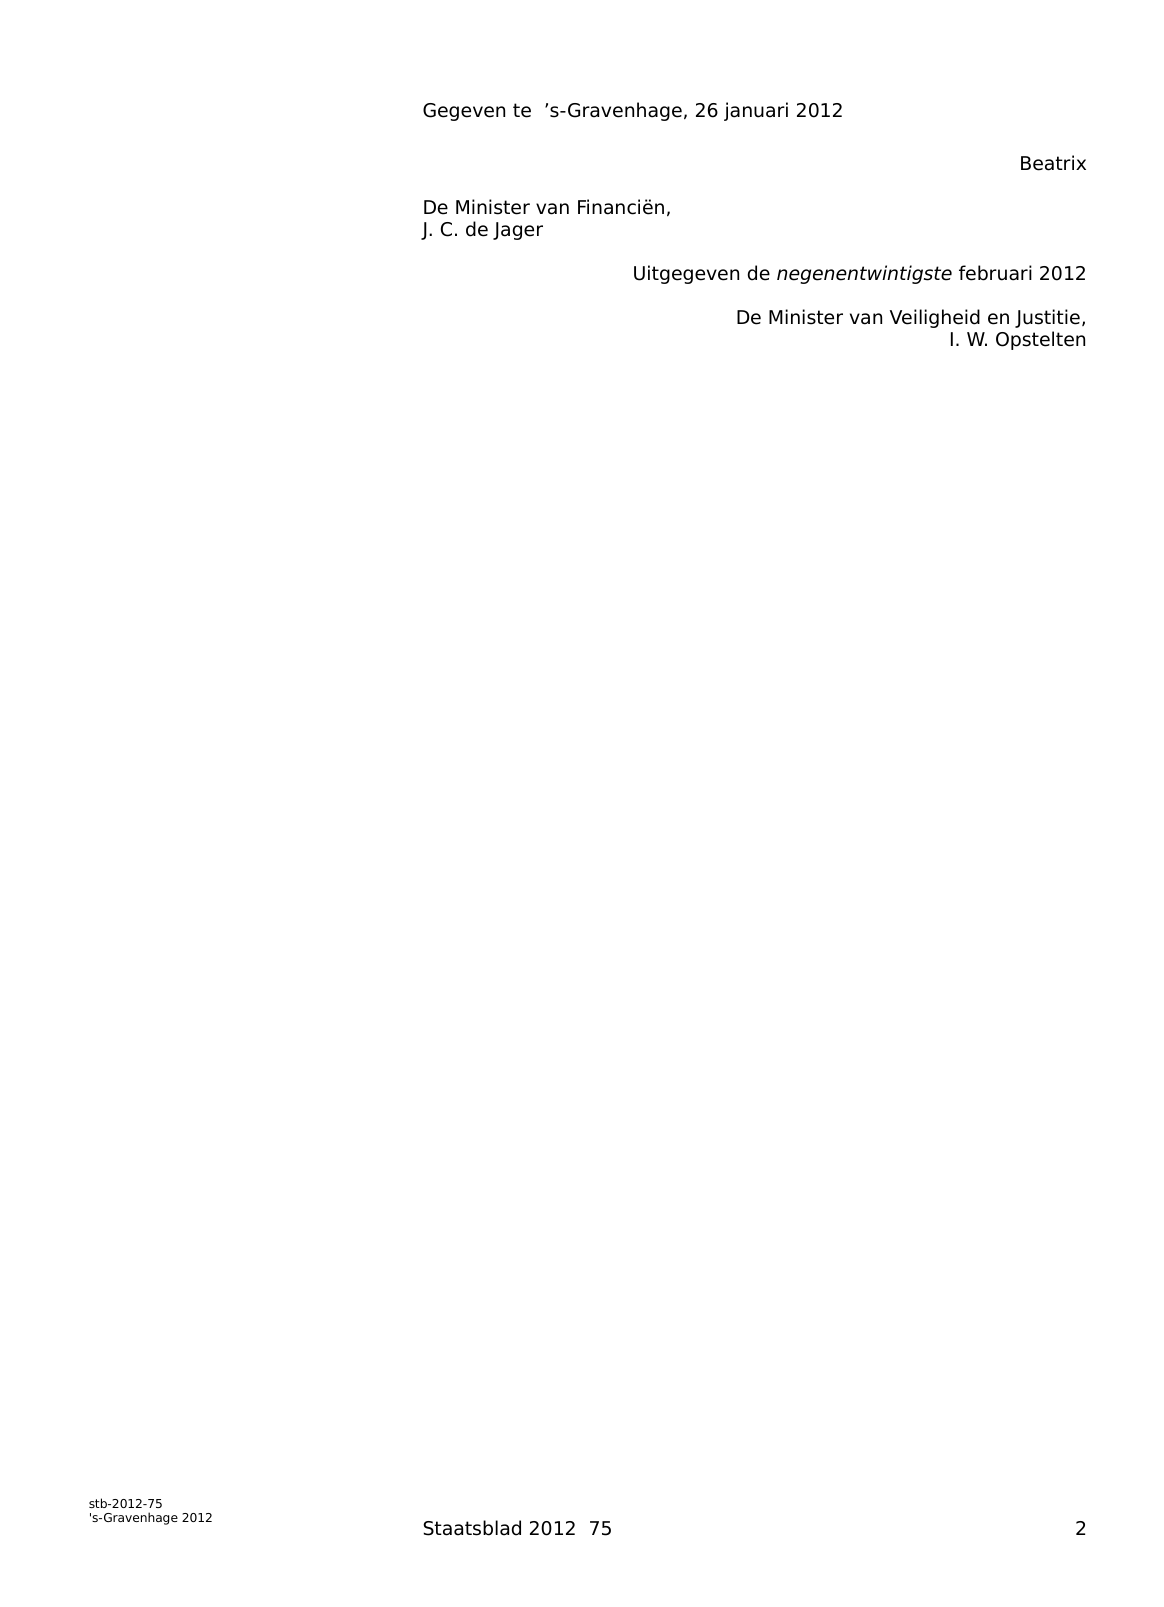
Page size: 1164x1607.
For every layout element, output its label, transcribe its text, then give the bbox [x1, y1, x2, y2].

text 's-Gravenhage 2012 [88, 1511, 323, 1525]
text Gegeven te ’s-Gravenhage, 26 januari 2012 [422, 100, 1087, 122]
text De Minister van Financiën, J. C. de Jager [422, 197, 1087, 241]
text Beatrix [422, 152, 1087, 174]
text De Minister van Veiligheid en Justitie, I. W. Opstelten [422, 307, 1087, 351]
text Uitgegeven de negenentwintigste februari 2012 [422, 263, 1087, 285]
text stb-2012-75 [88, 1497, 323, 1511]
